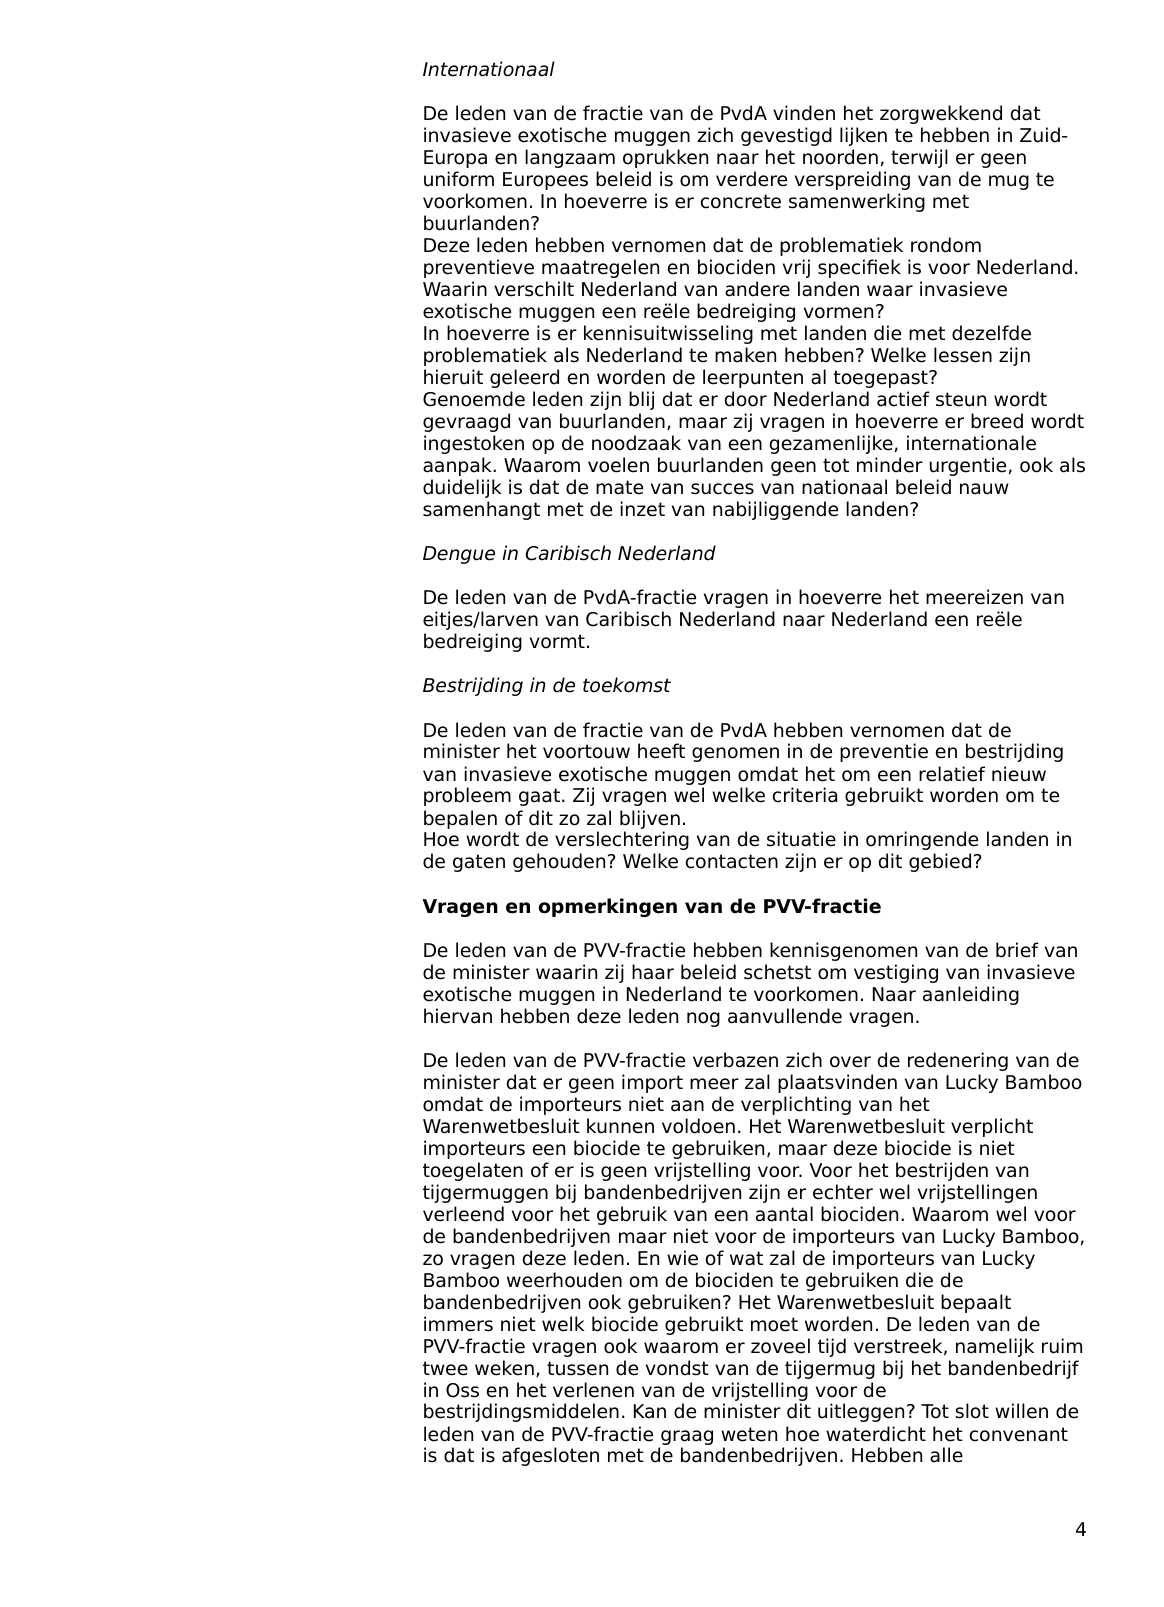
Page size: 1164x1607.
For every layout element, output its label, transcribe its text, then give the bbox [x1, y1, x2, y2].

text In hoeverre is er kennisuitwisseling met landen die met dezelfde problematiek als Nederland te maken hebben? Welke lessen zijn hieruit geleerd en worden de leerpunten al toegepast? [422, 323, 1087, 389]
text Deze leden hebben vernomen dat de problematiek rondom preventieve maatregelen en biociden vrij specifiek is voor Nederland. Waarin verschilt Nederland van andere landen waar invasieve exotische muggen een reële bedreiging vormen? [422, 235, 1087, 323]
subtitle Vragen en opmerkingen van de PVV-fractie [422, 896, 1087, 917]
subtitle Dengue in Caribisch Nederland [422, 543, 1087, 565]
text De leden van de fractie van de PvdA vinden het zorgwekkend dat invasieve exotische muggen zich gevestigd lijken te hebben in Zuid-Europa en langzaam oprukken naar het noorden, terwijl er geen uniform Europees beleid is om verdere verspreiding van de mug te voorkomen. In hoeverre is er concrete samenwerking met buurlanden? [422, 103, 1087, 235]
text Genoemde leden zijn blij dat er door Nederland actief steun wordt gevraagd van buurlanden, maar zij vragen in hoeverre er breed wordt ingestoken op de noodzaak van een gezamenlijke, internationale aanpak. Waarom voelen buurlanden geen tot minder urgentie, ook als duidelijk is dat de mate van succes van nationaal beleid nauw samenhangt met de inzet van nabijliggende landen? [422, 389, 1087, 521]
subtitle Bestrijding in de toekomst [422, 675, 1087, 697]
text De leden van de PVV-fractie hebben kennisgenomen van de brief van de minister waarin zij haar beleid schetst om vestiging van invasieve exotische muggen in Nederland te voorkomen. Naar aanleiding hiervan hebben deze leden nog aanvullende vragen. [422, 940, 1087, 1028]
text De leden van de PvdA-fractie vragen in hoeverre het meereizen van eitjes/larven van Caribisch Nederland naar Nederland een reële bedreiging vormt. [422, 587, 1087, 653]
text De leden van de PVV-fractie verbazen zich over de redenering van de minister dat er geen import meer zal plaatsvinden van Lucky Bamboo omdat de importeurs niet aan de verplichting van het Warenwetbesluit kunnen voldoen. Het Warenwetbesluit verplicht importeurs een biocide te gebruiken, maar deze biocide is niet toegelaten of er is geen vrijstelling voor. Voor het bestrijden van tijgermuggen bij bandenbedrijven zijn er echter wel vrijstellingen verleend voor het gebruik van een aantal biociden. Waarom wel voor de bandenbedrijven maar niet voor de importeurs van Lucky Bamboo, zo vragen deze leden. En wie of wat zal de importeurs van Lucky Bamboo weerhouden om de biociden te gebruiken die de bandenbedrijven ook gebruiken? Het Warenwetbesluit bepaalt immers niet welk biocide gebruikt moet worden. De leden van de PVV-fractie vragen ook waarom er zoveel tijd verstreek, namelijk ruim twee weken, tussen de vondst van de tijgermug bij het bandenbedrijf in Oss en het verlenen van de vrijstelling voor de bestrijdingsmiddelen. Kan de minister dit uitleggen? Tot slot willen de leden van de PVV-fractie graag weten hoe waterdicht het convenant is dat is afgesloten met de bandenbedrijven. Hebben alle [422, 1050, 1087, 1467]
text De leden van de fractie van de PvdA hebben vernomen dat de minister het voortouw heeft genomen in de preventie en bestrijding van invasieve exotische muggen omdat het om een relatief nieuw probleem gaat. Zij vragen wel welke criteria gebruikt worden om te bepalen of dit zo zal blijven. [422, 719, 1087, 829]
text Hoe wordt de verslechtering van de situatie in omringende landen in de gaten gehouden? Welke contacten zijn er op dit gebied? [422, 829, 1087, 873]
subtitle Internationaal [422, 59, 1087, 81]
